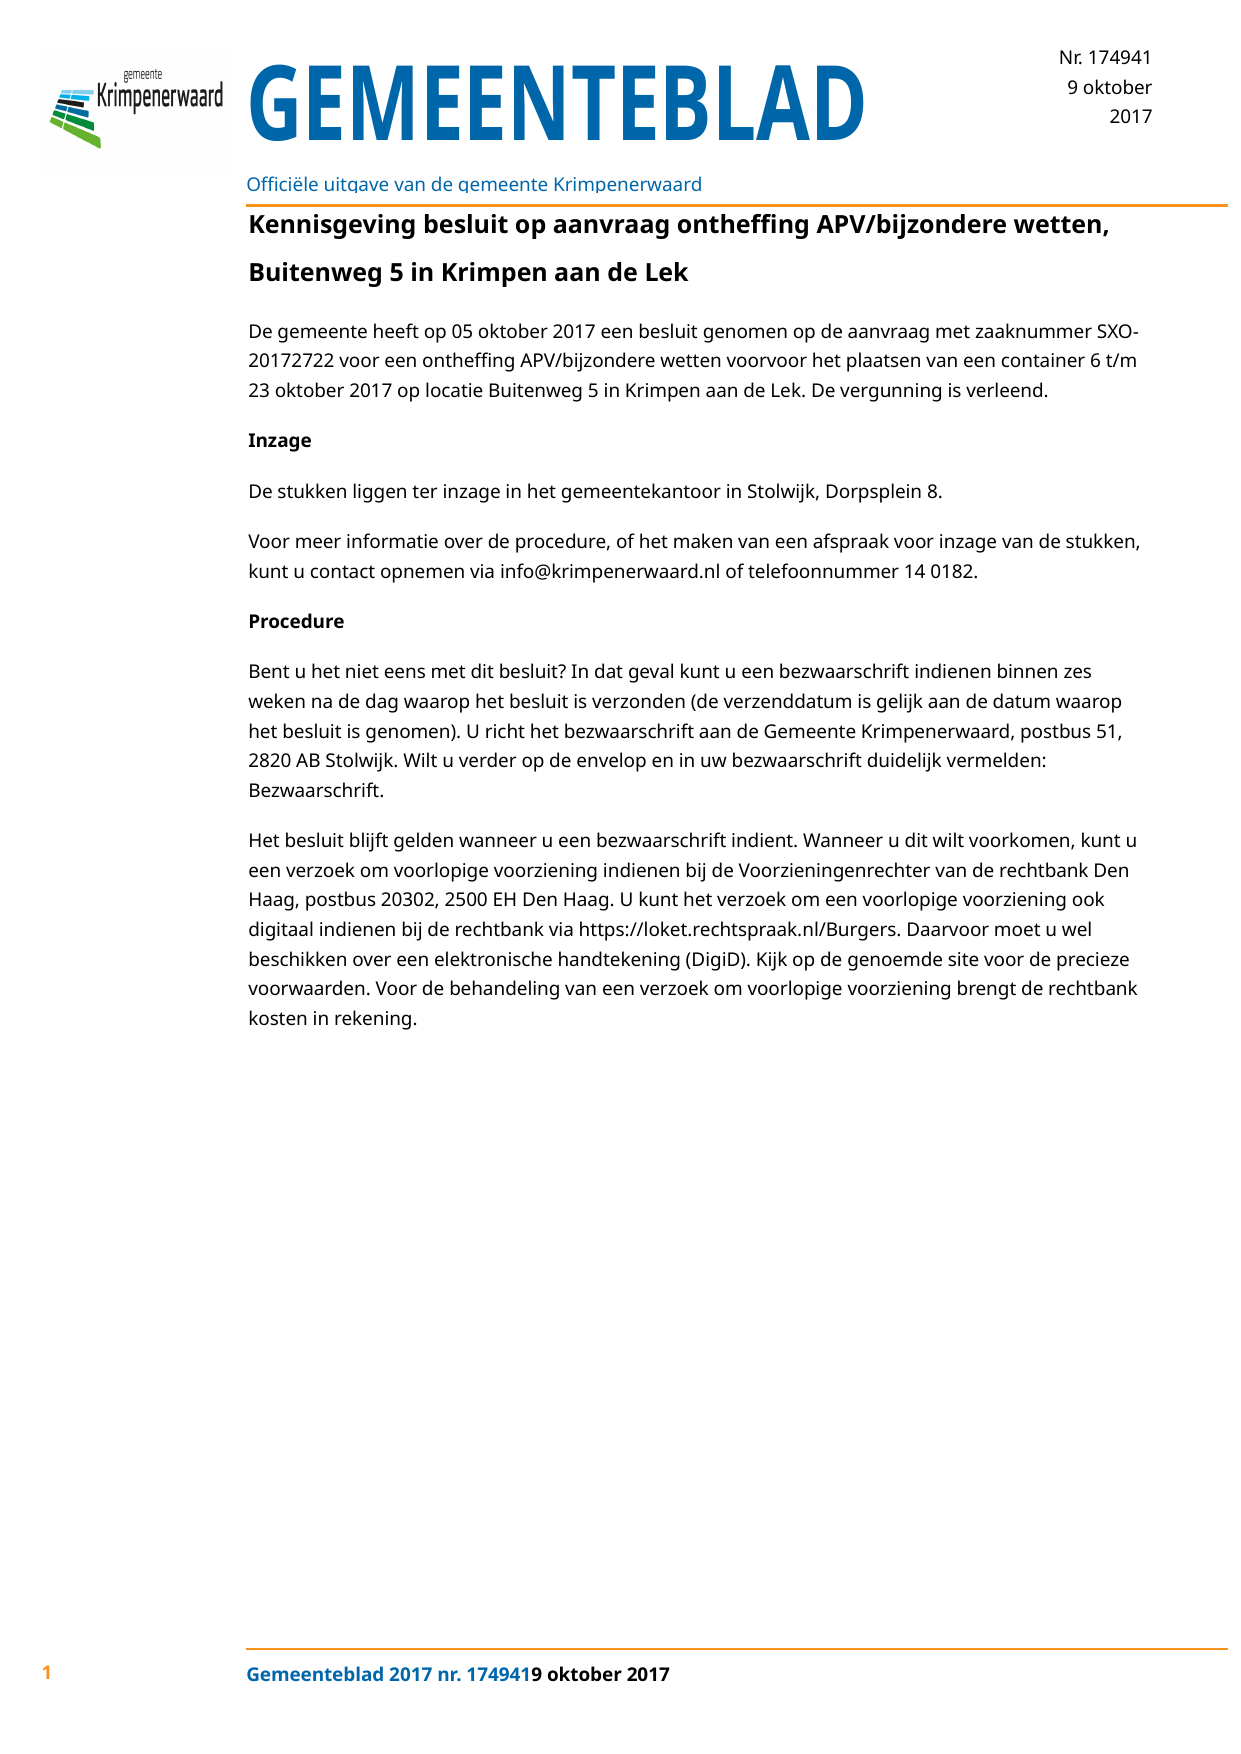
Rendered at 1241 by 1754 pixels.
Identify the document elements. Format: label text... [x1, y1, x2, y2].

text Voor meer informatie over de procedure, of het maken van een afspraak voor inzage van de stukken, kunt u contact opnemen via info@krimpenerwaard.nl of telefoonnummer 14 0182. [248, 528, 1152, 584]
picture [41, 47, 231, 172]
text Inzage [248, 427, 1152, 453]
text Kennisgeving besluit op aanvraag ontheffing APV/bijzondere wetten, Buitenweg 5 in Krimpen aan de Lek [248, 207, 1152, 288]
text Procedure [248, 608, 1152, 634]
text Het besluit blijft gelden wanneer u een bezwaarschrift indient. Wanneer u dit wilt voorkomen, kunt u een verzoek om voorlopige voorziening indienen bij de Voorzieningenrechter van de rechtbank Den Haag, postbus 20302, 2500 EH Den Haag. U kunt het verzoek om een voorlopige voorziening ook digitaal indienen bij de rechtbank via https://loket.rechtspraak.nl/Burgers. Daarvoor moet u wel beschikken over een elektronische handtekening (DigiD). Kijk op de genoemde site voor de precieze voorwaarden. Voor de behandeling van een verzoek om voorlopige voorziening brengt de rechtbank kosten in rekening. [248, 827, 1152, 1031]
text De gemeente heeft op 05 oktober 2017 een besluit genomen op de aanvraag met zaaknummer SXO-20172722 voor een ontheffing APV/bijzondere wetten voorvoor het plaatsen van een container 6 t/m 23 oktober 2017 op locatie Buitenweg 5 in Krimpen aan de Lek. De vergunning is verleend. [248, 318, 1152, 403]
text De stukken liggen ter inzage in het gemeentekantoor in Stolwijk, Dorpsplein 8. [248, 478, 1152, 504]
text Bent u het niet eens met dit besluit? In dat geval kunt u een bezwaarschrift indienen binnen zes weken na de dag waarop het besluit is verzonden (de verzenddatum is gelijk aan de datum waarop het besluit is genomen). U richt het bezwaarschrift aan de Gemeente Krimpenerwaard, postbus 51, 2820 AB Stolwijk. Wilt u verder op de envelop en in uw bezwaarschrift duidelijk vermelden: Bezwaarschrift. [248, 659, 1152, 803]
